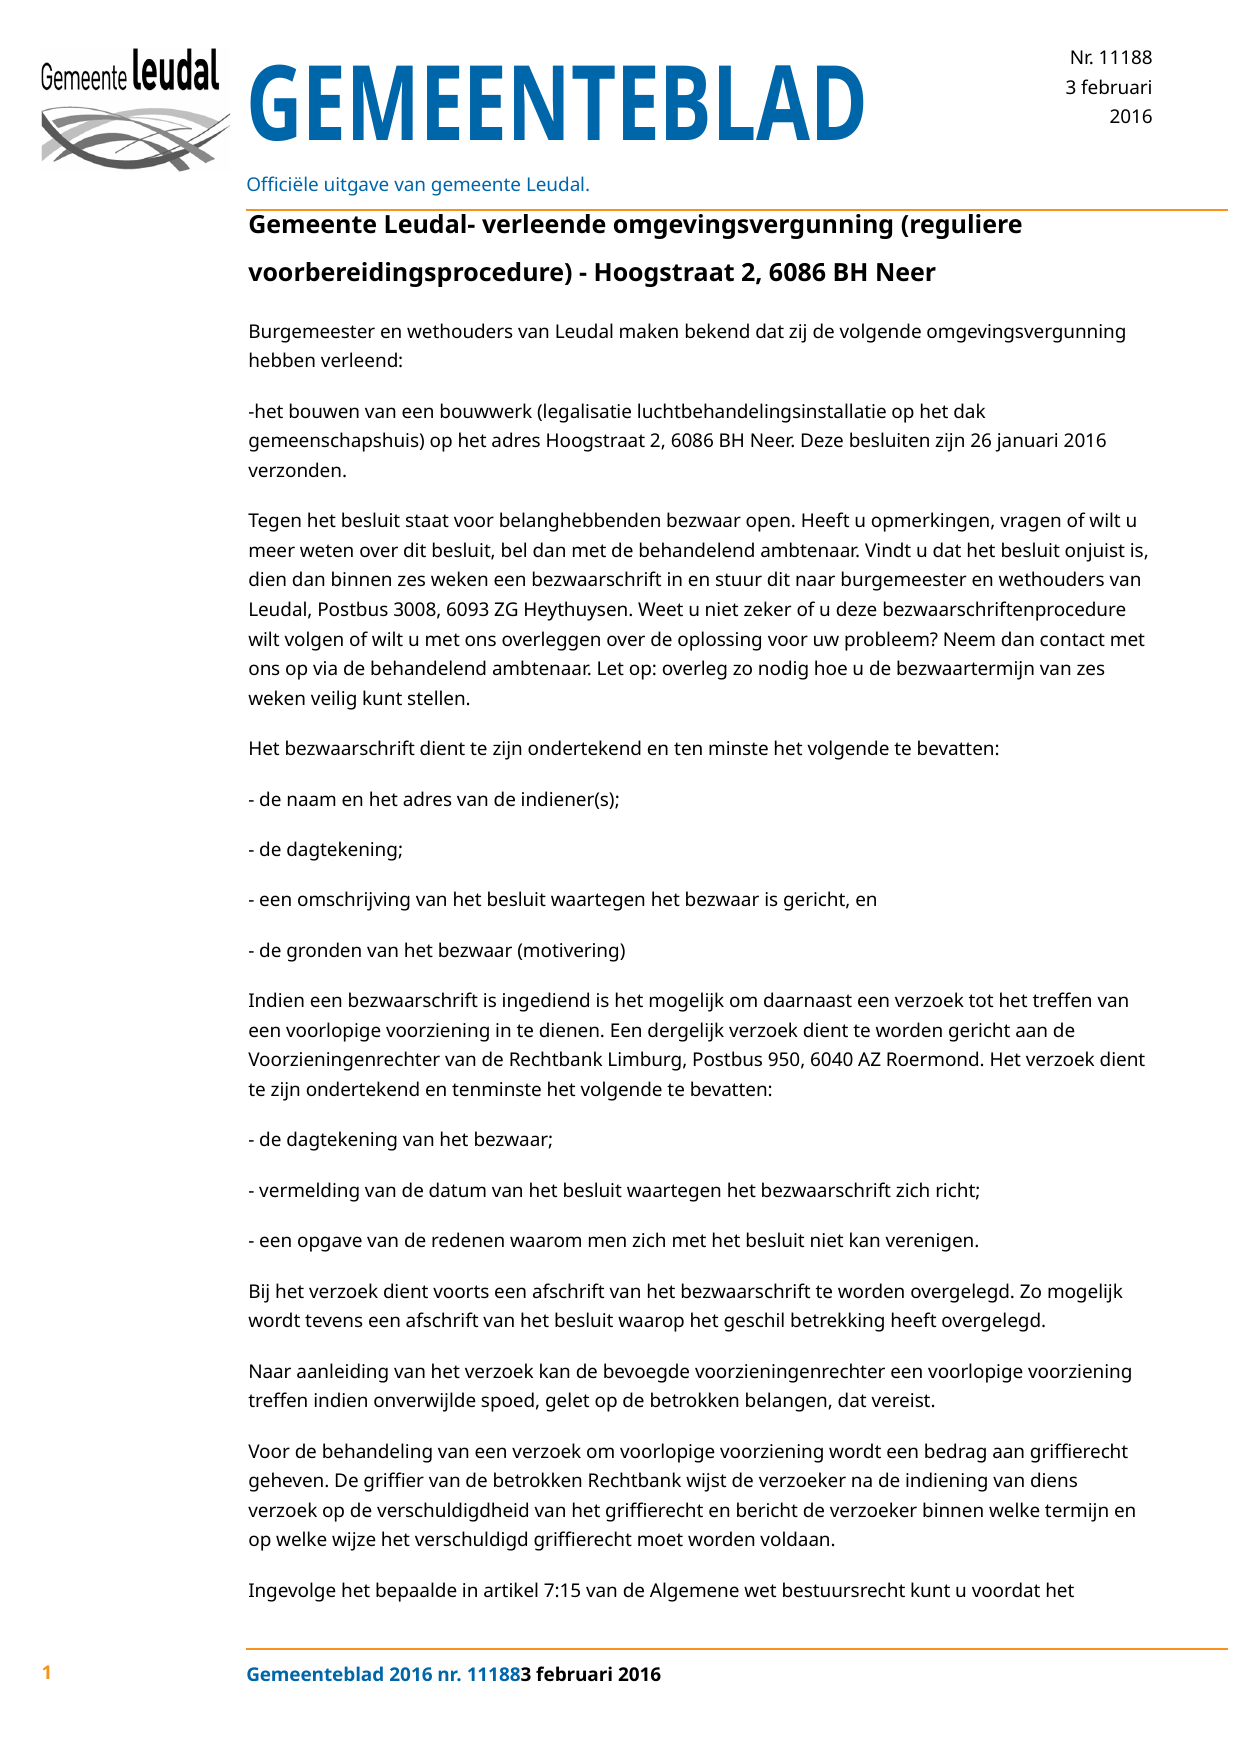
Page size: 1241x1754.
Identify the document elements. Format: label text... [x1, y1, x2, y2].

text - de gronden van het bezwaar (motivering) [248, 937, 1152, 963]
text Voor de behandeling van een verzoek om voorlopige voorziening wordt een bedrag aan griffierecht geheven. De griffier van de betrokken Rechtbank wijst de verzoeker na de indiening van diens verzoek op de verschuldigdheid van het griffierecht en bericht de verzoeker binnen welke termijn en op welke wijze het verschuldigd griffierecht moet worden voldaan. [248, 1438, 1152, 1552]
text - een opgave van de redenen waarom men zich met het besluit niet kan verenigen. [248, 1227, 1152, 1253]
text - vermelding van de datum van het besluit waartegen het bezwaarschrift zich richt; [248, 1177, 1152, 1203]
text Indien een bezwaarschrift is ingediend is het mogelijk om daarnaast een verzoek tot het treffen van een voorlopige voorziening in te dienen. Een dergelijk verzoek dient te worden gericht aan de Voorzieningenrechter van de Rechtbank Limburg, Postbus 950, 6040 AZ Roermond. Het verzoek dient te zijn ondertekend en tenminste het volgende te bevatten: [248, 987, 1152, 1102]
text - de naam en het adres van de indiener(s); [248, 786, 1152, 812]
text Burgemeester en wethouders van Leudal maken bekend dat zij de volgende omgevingsvergunning hebben verleend: [248, 318, 1152, 373]
text - de dagtekening van het bezwaar; [248, 1127, 1152, 1152]
picture [41, 47, 231, 172]
text - de dagtekening; [248, 836, 1152, 862]
text -het bouwen van een bouwwerk (legalisatie luchtbehandelingsinstallatie op het dak gemeenschapshuis) op het adres Hoogstraat 2, 6086 BH Neer. Deze besluiten zijn 26 januari 2016 verzonden. [248, 398, 1152, 483]
text Gemeente Leudal- verleende omgevingsvergunning (reguliere voorbereidingsprocedure) - Hoogstraat 2, 6086 BH Neer [248, 211, 1152, 288]
text Tegen het besluit staat voor belanghebbenden bezwaar open. Heeft u opmerkingen, vragen of wilt u meer weten over dit besluit, bel dan met de behandelend ambtenaar. Vindt u dat het besluit onjuist is, dien dan binnen zes weken een bezwaarschrift in en stuur dit naar burgemeester en wethouders van Leudal, Postbus 3008, 6093 ZG Heythuysen. Weet u niet zeker of u deze bezwaarschriftenprocedure wilt volgen of wilt u met ons overleggen over de oplossing voor uw probleem? Neem dan contact met ons op via de behandelend ambtenaar. Let op: overleg zo nodig hoe u de bezwaartermijn van zes weken veilig kunt stellen. [248, 507, 1152, 711]
text Naar aanleiding van het verzoek kan de bevoegde voorzieningenrechter een voorlopige voorziening treffen indien onverwijlde spoed, gelet op de betrokken belangen, dat vereist. [248, 1358, 1152, 1413]
text Ingevolge het bepaalde in artikel 7:15 van de Algemene wet bestuursrecht kunt u voordat het [248, 1577, 1152, 1603]
text Het bezwaarschrift dient te zijn ondertekend en ten minste het volgende te bevatten: [248, 735, 1152, 761]
text - een omschrijving van het besluit waartegen het bezwaar is gericht, en [248, 887, 1152, 912]
text Bij het verzoek dient voorts een afschrift van het bezwaarschrift te worden overgelegd. Zo mogelijk wordt tevens een afschrift van het besluit waarop het geschil betrekking heeft overgelegd. [248, 1278, 1152, 1333]
